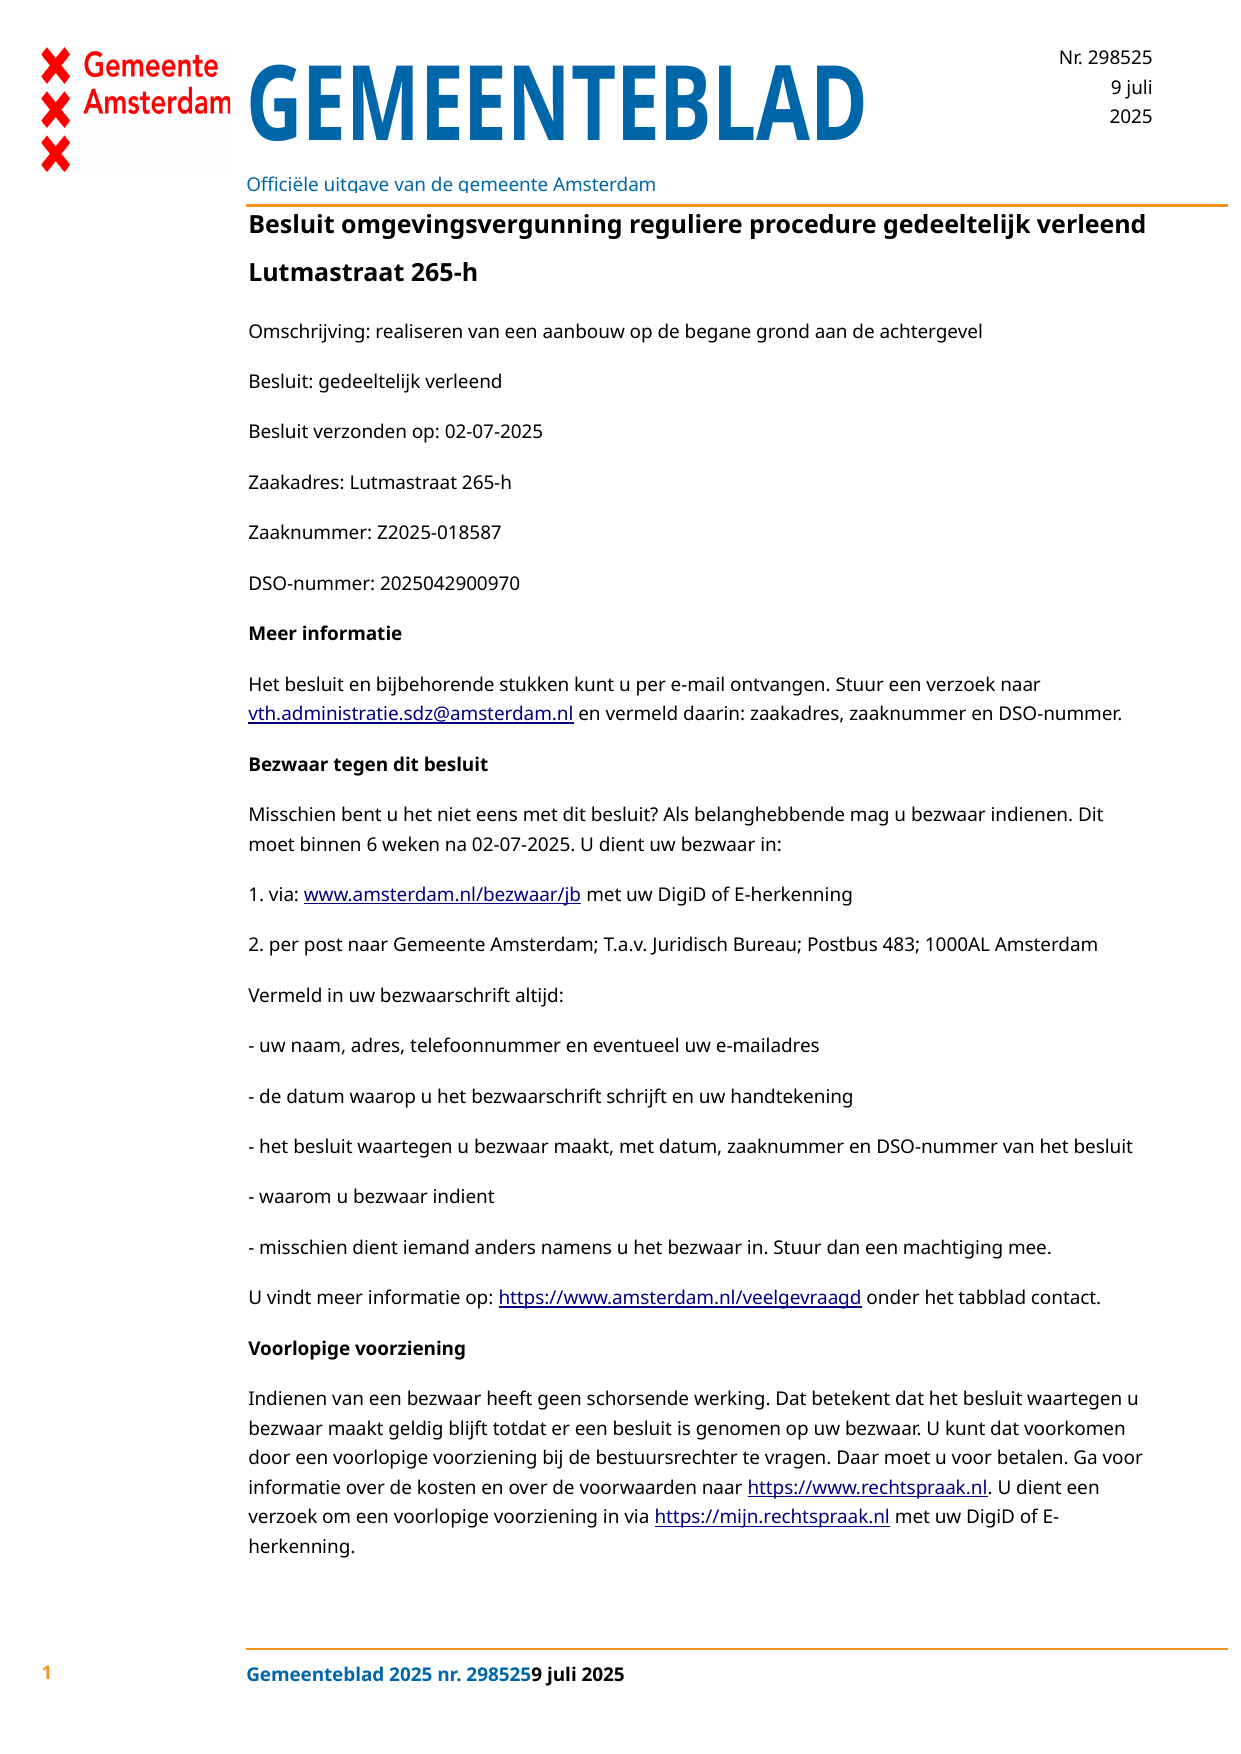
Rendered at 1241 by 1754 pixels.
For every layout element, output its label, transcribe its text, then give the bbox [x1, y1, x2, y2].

text Besluit verzonden op: 02-07-2025 [248, 419, 1152, 444]
text Omschrijving: realiseren van een aanbouw op de begane grond aan de achtergevel [248, 318, 1152, 344]
text Zaakadres: Lutmastraat 265-h [248, 469, 1152, 495]
text Meer informatie [248, 620, 1152, 646]
text 2. per post naar Gemeente Amsterdam; T.a.v. Juridisch Bureau; Postbus 483; 1000AL Amsterdam [248, 932, 1152, 957]
text - het besluit waartegen u bezwaar maakt, met datum, zaaknummer en DSO-nummer van het besluit [248, 1133, 1152, 1159]
picture [41, 47, 231, 172]
text - uw naam, adres, telefoonnummer en eventueel uw e-mailadres [248, 1032, 1152, 1058]
text Besluit: gedeeltelijk verleend [248, 368, 1152, 394]
text Het besluit en bijbehorende stukken kunt u per e-mail ontvangen. Stuur een verzoek naar vth.administratie.sdz@amsterdam.nl en vermeld daarin: zaakadres, zaaknummer en DSO-nummer. [248, 671, 1152, 726]
text Misschien bent u het niet eens met dit besluit? Als belanghebbende mag u bezwaar indienen. Dit moet binnen 6 weken na 02-07-2025. U dient uw bezwaar in: [248, 801, 1152, 857]
text DSO-nummer: 2025042900970 [248, 570, 1152, 596]
text 1. via: www.amsterdam.nl/bezwaar/jb met uw DigiD of E-herkenning [248, 881, 1152, 907]
text Bezwaar tegen dit besluit [248, 751, 1152, 777]
text - waarom u bezwaar indient [248, 1184, 1152, 1209]
text - misschien dient iemand anders namens u het bezwaar in. Stuur dan een machtiging mee. [248, 1234, 1152, 1260]
text Voorlopige voorziening [248, 1335, 1152, 1361]
text Besluit omgevingsvergunning reguliere procedure gedeeltelijk verleend Lutmastraat 265-h [248, 207, 1152, 288]
text Indienen van een bezwaar heeft geen schorsende werking. Dat betekent dat het besluit waartegen u bezwaar maakt geldig blijft totdat er een besluit is genomen op uw bezwaar. U kunt dat voorkomen door een voorlopige voorziening bij de bestuursrechter te vragen. Daar moet u voor betalen. Ga voor informatie over de kosten en over de voorwaarden naar https://www.rechtspraak.nl. U dient een verzoek om een voorlopige voorziening in via https://mijn.rechtspraak.nl met uw DigiD of E-herkenning. [248, 1385, 1152, 1559]
text Zaaknummer: Z2025-018587 [248, 519, 1152, 545]
text Vermeld in uw bezwaarschrift altijd: [248, 982, 1152, 1008]
text U vindt meer informatie op: https://www.amsterdam.nl/veelgevraagd onder het tabblad contact. [248, 1284, 1152, 1310]
text - de datum waarop u het bezwaarschrift schrijft en uw handtekening [248, 1083, 1152, 1109]
